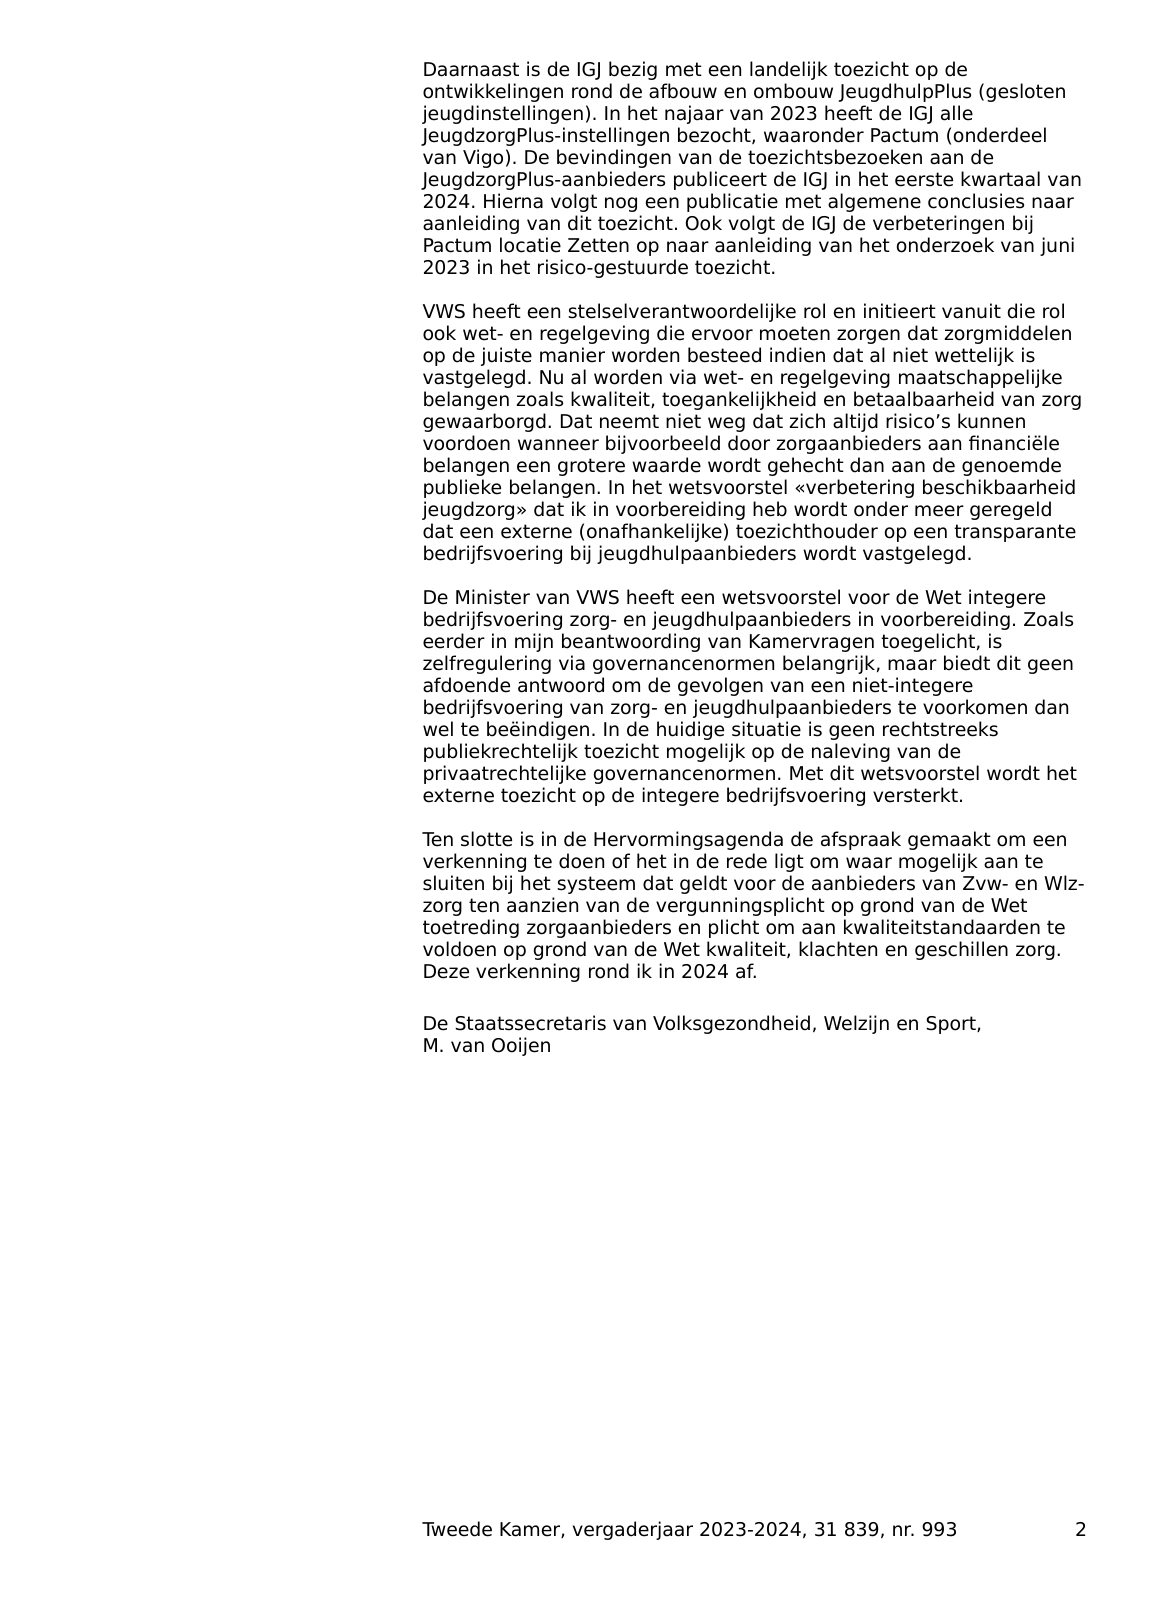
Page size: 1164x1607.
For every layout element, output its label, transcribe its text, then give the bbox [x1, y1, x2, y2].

text Daarnaast is de IGJ bezig met een landelijk toezicht op de ontwikkelingen rond de afbouw en ombouw JeugdhulpPlus (gesloten jeugdinstellingen). In het najaar van 2023 heeft de IGJ alle JeugdzorgPlus-instellingen bezocht, waaronder Pactum (onderdeel van Vigo). De bevindingen van de toezichtsbezoeken aan de JeugdzorgPlus-aanbieders publiceert de IGJ in het eerste kwartaal van 2024. Hierna volgt nog een publicatie met algemene conclusies naar aanleiding van dit toezicht. Ook volgt de IGJ de verbeteringen bij Pactum locatie Zetten op naar aanleiding van het onderzoek van juni 2023 in het risico-gestuurde toezicht. [422, 59, 1087, 279]
text De Minister van VWS heeft een wetsvoorstel voor de Wet integere bedrijfsvoering zorg- en jeugdhulpaanbieders in voorbereiding. Zoals eerder in mijn beantwoording van Kamervragen toegelicht, is zelfregulering via governancenormen belangrijk, maar biedt dit geen afdoende antwoord om de gevolgen van een niet-integere bedrijfsvoering van zorg- en jeugdhulpaanbieders te voorkomen dan wel te beëindigen. In de huidige situatie is geen rechtstreeks publiekrechtelijk toezicht mogelijk op de naleving van de privaatrechtelijke governancenormen. Met dit wetsvoorstel wordt het externe toezicht op de integere bedrijfsvoering versterkt. [422, 587, 1087, 807]
text Ten slotte is in de Hervormingsagenda de afspraak gemaakt om een verkenning te doen of het in de rede ligt om waar mogelijk aan te sluiten bij het systeem dat geldt voor de aanbieders van Zvw- en Wlz-zorg ten aanzien van de vergunningsplicht op grond van de Wet toetreding zorgaanbieders en plicht om aan kwaliteitstandaarden te voldoen op grond van de Wet kwaliteit, klachten en geschillen zorg. Deze verkenning rond ik in 2024 af. [422, 829, 1087, 983]
text De Staatssecretaris van Volksgezondheid, Welzijn en Sport, M. van Ooijen [422, 1013, 1087, 1057]
text VWS heeft een stelselverantwoordelijke rol en initieert vanuit die rol ook wet- en regelgeving die ervoor moeten zorgen dat zorgmiddelen op de juiste manier worden besteed indien dat al niet wettelijk is vastgelegd. Nu al worden via wet- en regelgeving maatschappelijke belangen zoals kwaliteit, toegankelijkheid en betaalbaarheid van zorg gewaarborgd. Dat neemt niet weg dat zich altijd risico’s kunnen voordoen wanneer bijvoorbeeld door zorgaanbieders aan financiële belangen een grotere waarde wordt gehecht dan aan de genoemde publieke belangen. In het wetsvoorstel «verbetering beschikbaarheid jeugdzorg» dat ik in voorbereiding heb wordt onder meer geregeld dat een externe (onafhankelijke) toezichthouder op een transparante bedrijfsvoering bij jeugdhulpaanbieders wordt vastgelegd. [422, 301, 1087, 565]
